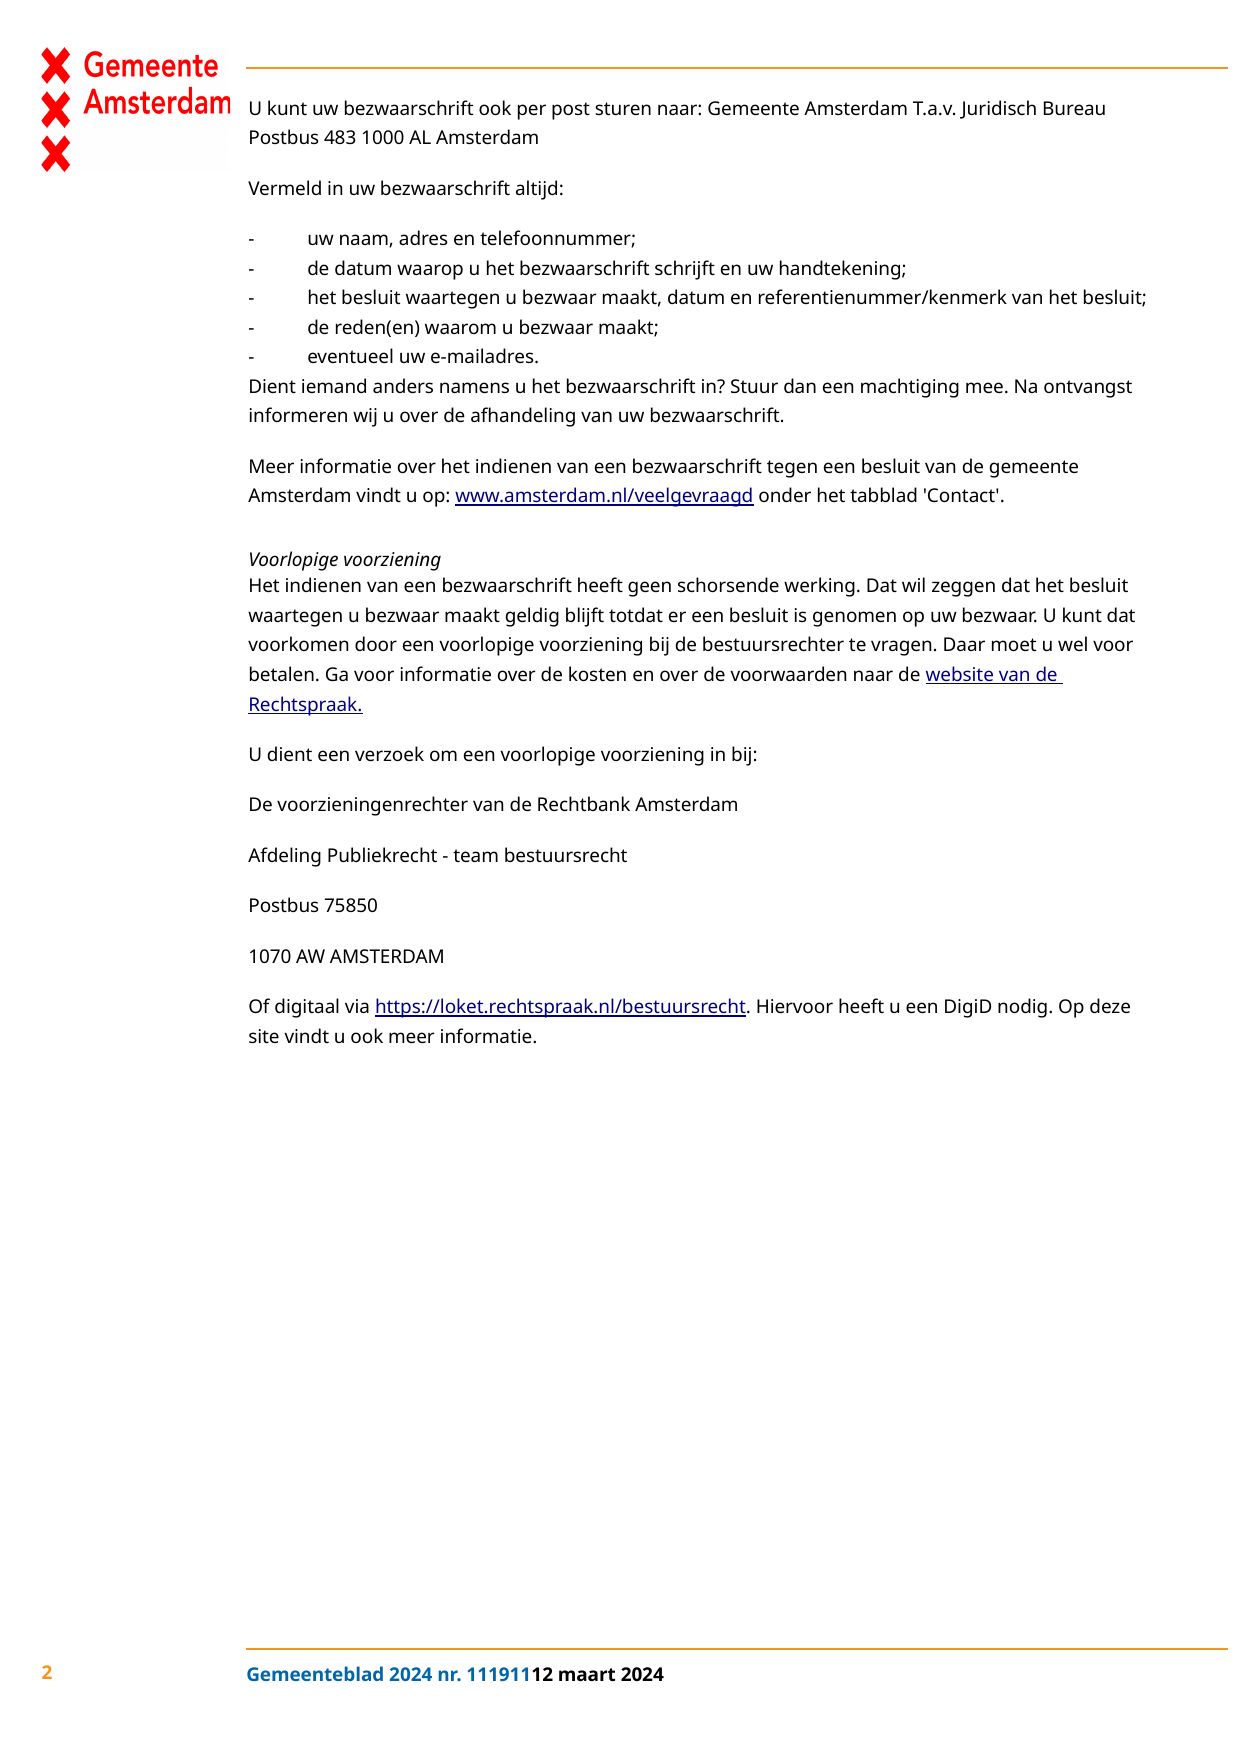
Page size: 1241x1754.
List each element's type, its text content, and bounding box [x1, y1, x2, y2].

list eventueel uw e-mailadres. [248, 343, 1152, 369]
text Meer informatie over het indienen van een bezwaarschrift tegen een besluit van de gemeente Amsterdam vindt u op: www.amsterdam.nl/veelgevraagd onder het tabblad 'Contact'. [248, 453, 1152, 508]
list uw naam, adres en telefoonnummer; [248, 225, 1152, 251]
list de datum waarop u het bezwaarschrift schrijft en uw handtekening; [248, 255, 1152, 281]
text Vermeld in uw bezwaarschrift altijd: [248, 175, 1152, 201]
list de reden(en) waarom u bezwaar maakt; [248, 314, 1152, 340]
list het besluit waartegen u bezwaar maakt, datum en referentienummer/kenmerk van het besluit; [248, 284, 1152, 310]
picture [41, 47, 231, 172]
text 1070 AW AMSTERDAM [248, 943, 1152, 968]
text Het indienen van een bezwaarschrift heeft geen schorsende werking. Dat wil zeggen dat het besluit waartegen u bezwaar maakt geldig blijft totdat er een besluit is genomen op uw bezwaar. U kunt dat voorkomen door een voorlopige voorziening bij de bestuursrechter te vragen. Daar moet u wel voor betalen. Ga voor informatie over de kosten en over de voorwaarden naar de website van de Rechtspraak. [248, 572, 1152, 716]
text U kunt uw bezwaarschrift ook per post sturen naar: Gemeente Amsterdam T.a.v. Juridisch Bureau Postbus 483 1000 AL Amsterdam [248, 95, 1152, 150]
text Of digitaal via https://loket.rechtspraak.nl/bestuursrecht. Hiervoor heeft u een DigiD nodig. Op deze site vindt u ook meer informatie. [248, 993, 1152, 1048]
text Afdeling Publiekrecht - team bestuursrecht [248, 842, 1152, 868]
text De voorzieningenrechter van de Rechtbank Amsterdam [248, 792, 1152, 817]
text U dient een verzoek om een voorlopige voorziening in bij: [248, 741, 1152, 767]
text Dient iemand anders namens u het bezwaarschrift in? Stuur dan een machtiging mee. Na ontvangst informeren wij u over de afhandeling van uw bezwaarschrift. [248, 373, 1152, 428]
text Voorlopige voorziening [248, 547, 1152, 572]
text Postbus 75850 [248, 892, 1152, 918]
